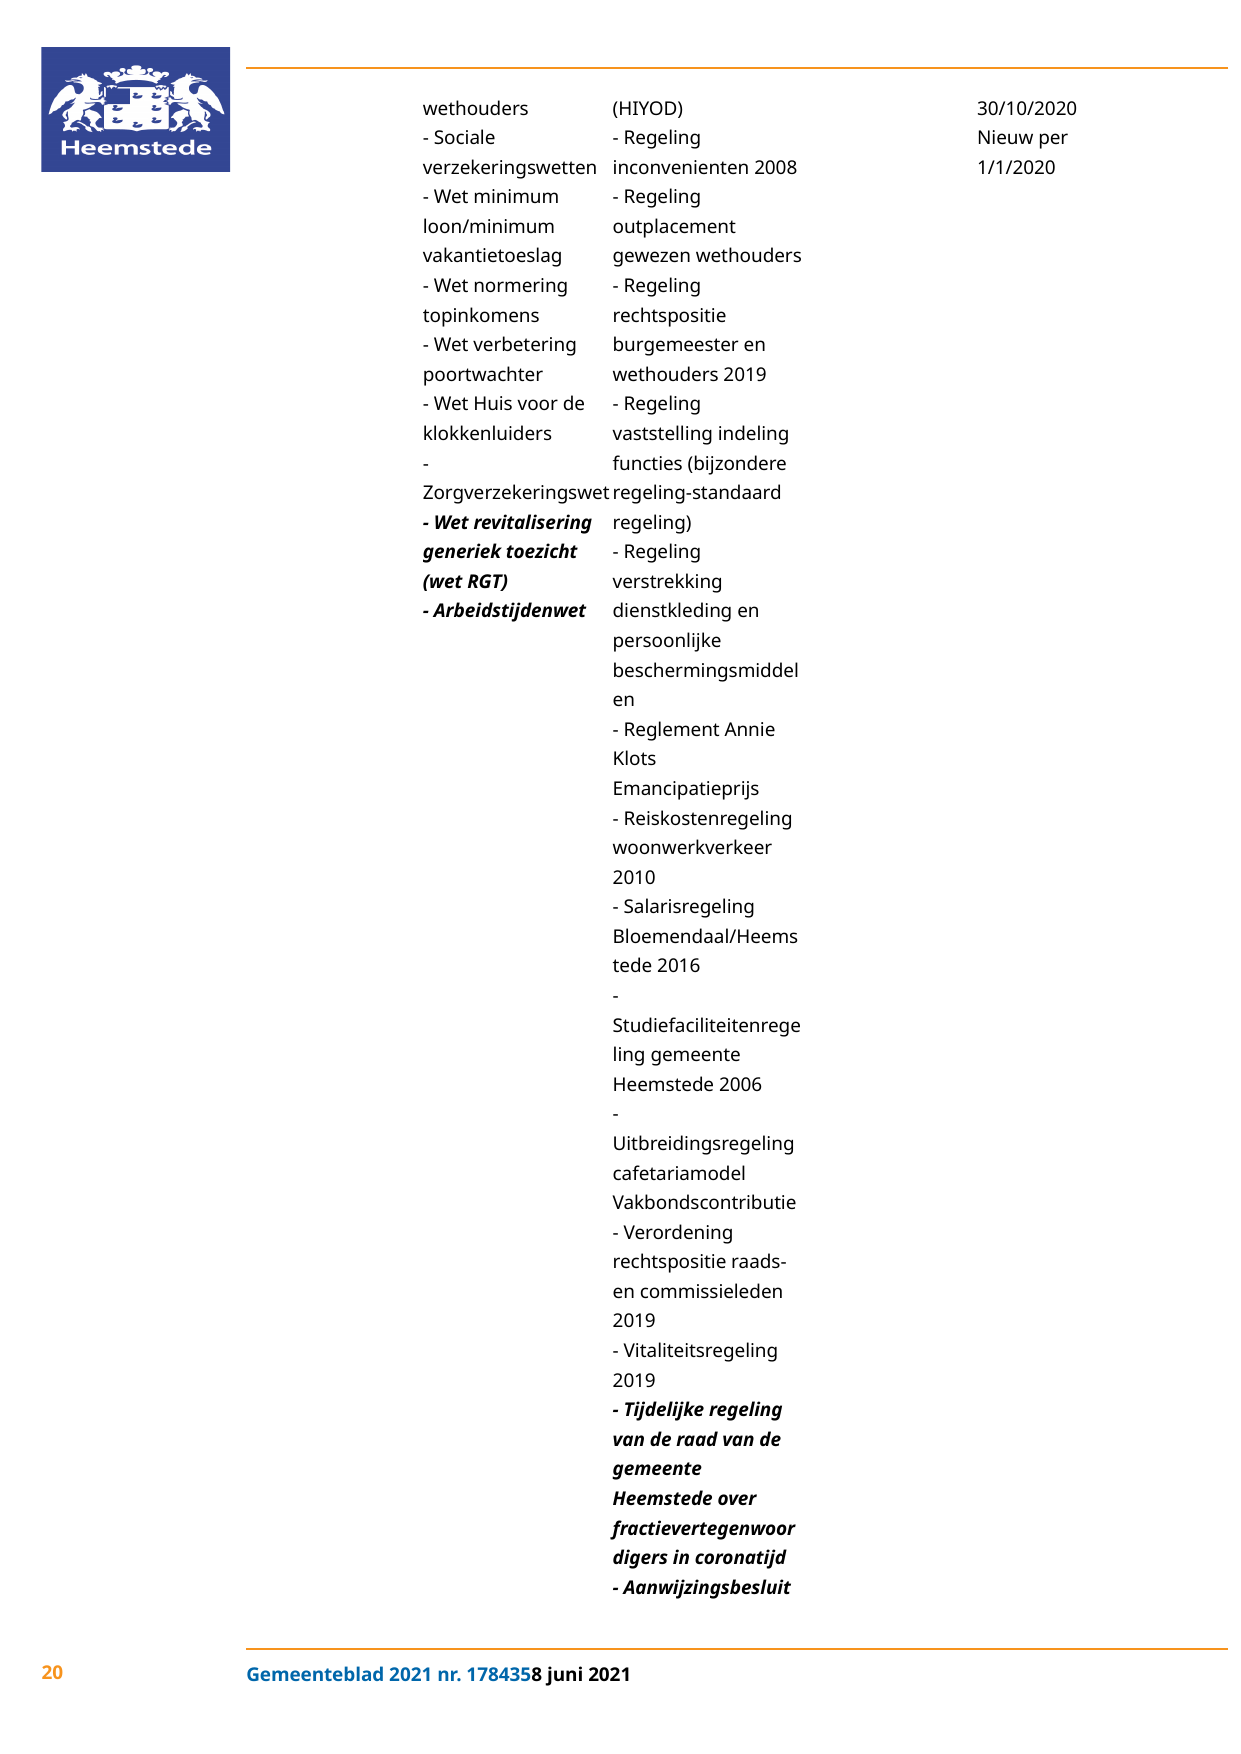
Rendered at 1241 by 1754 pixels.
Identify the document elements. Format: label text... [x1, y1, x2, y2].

picture [41, 47, 231, 172]
table_cell [802, 95, 977, 1600]
table_cell (HIYOD) - Regeling inconvenienten 2008 - Regeling outplacement gewezen wethouders - Regeling rechtspositie burgemeester en wethouders 2019 - Regeling vaststelling indeling functies (bijzondere regeling-standaard regeling) - Regeling verstrekking dienstkleding en persoonlijke beschermingsmiddelen - Reglement Annie Klots Emancipatieprijs - Reiskostenregeling woonwerkverkeer 2010 - Salarisregeling Bloemendaal/Heemstede 2016 - Studiefaciliteitenregeling gemeente Heemstede 2006 - Uitbreidingsregeling cafetariamodel Vakbondscontributie - Verordening rechtspositie raads- en commissieleden 2019 - Vitaliteitsregeling 2019 - Tijdelijke regeling van de raad van de gemeente Heemstede over fractievertegenwoordigers in coronatijd - Aanwijzingsbesluit [613, 95, 802, 1600]
table_cell 30/10/2020 Nieuw per 1/1/2020 [977, 95, 1152, 1600]
table_cell [248, 95, 423, 1600]
table_cell wethouders - Sociale verzekeringswetten - Wet minimum loon/minimum vakantietoeslag - Wet normering topinkomens - Wet verbetering poortwachter - Wet Huis voor de klokkenluiders - Zorgverzekeringswet - Wet revitalisering generiek toezicht (wet RGT) - Arbeidstijdenwet [423, 95, 612, 1600]
